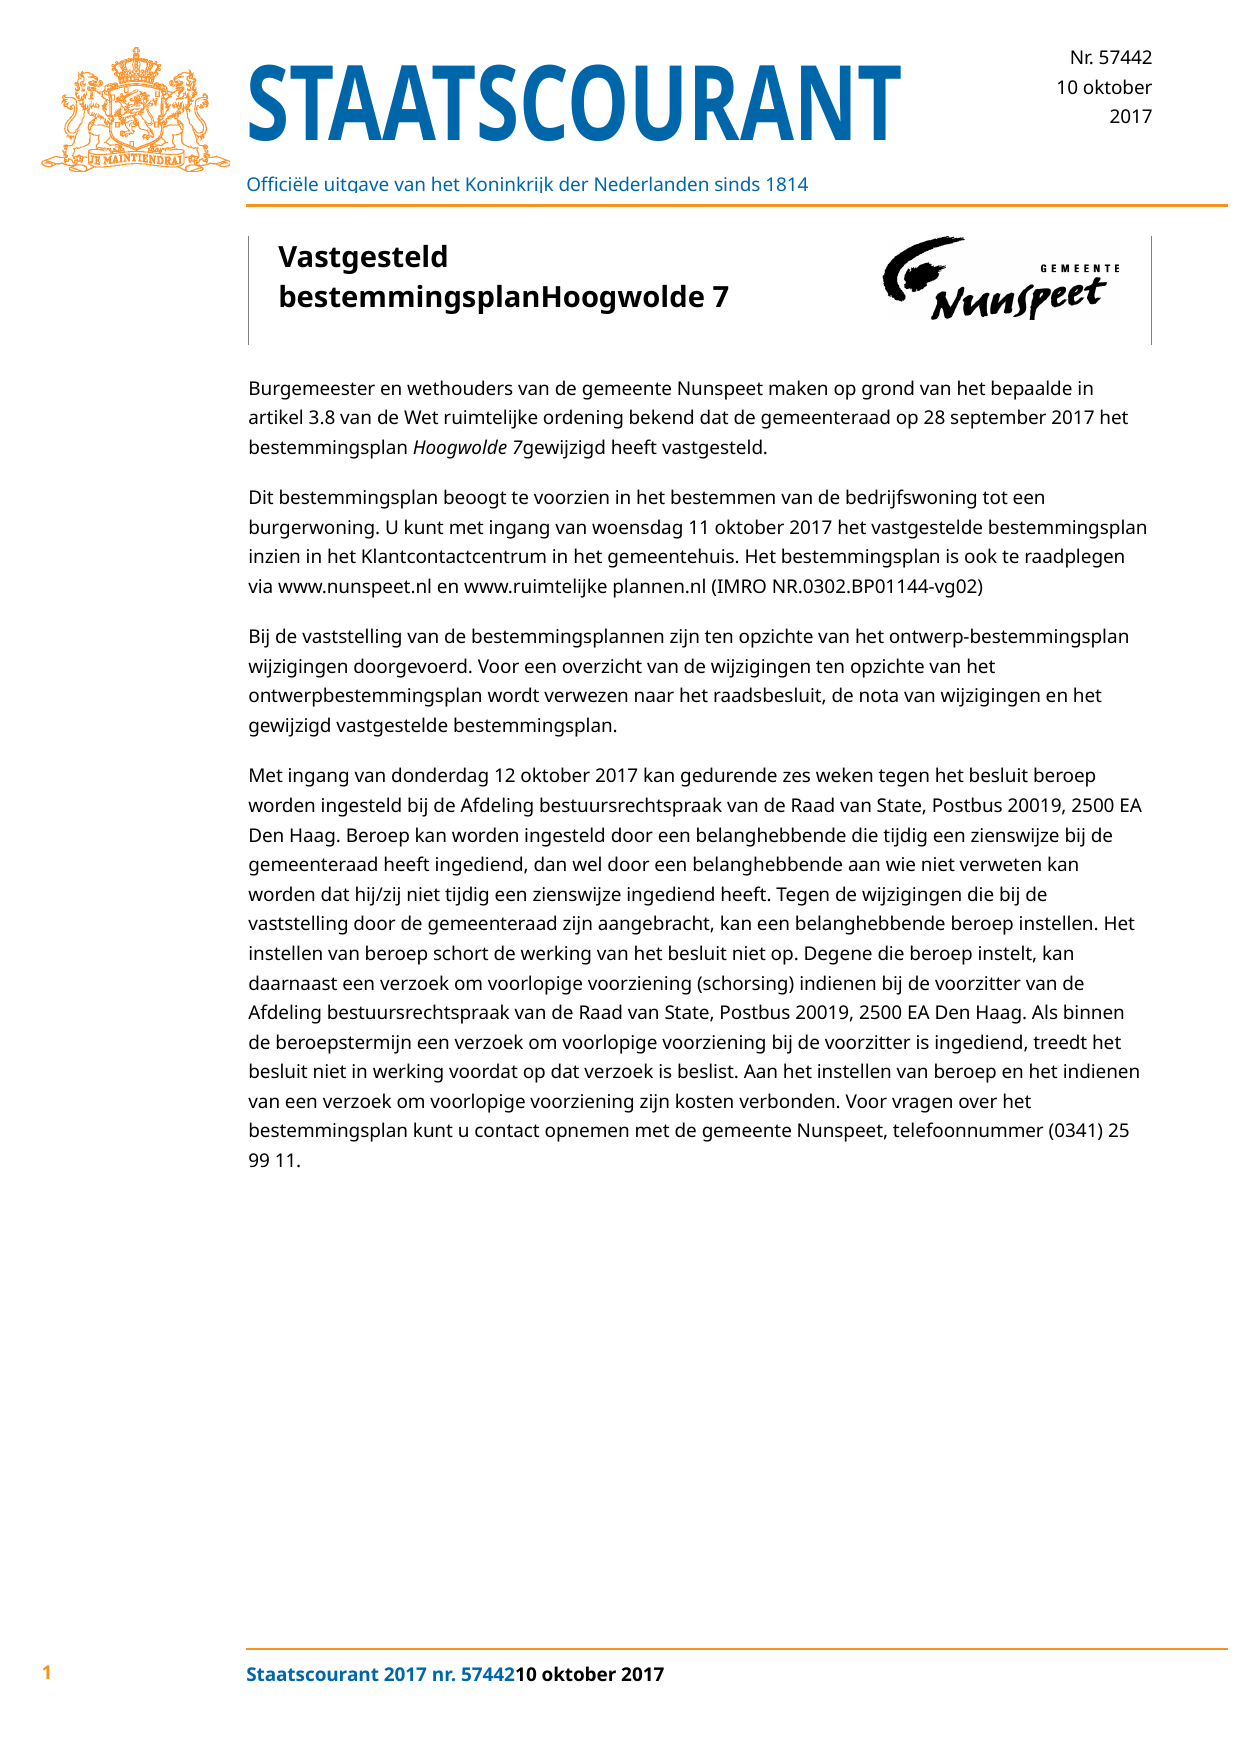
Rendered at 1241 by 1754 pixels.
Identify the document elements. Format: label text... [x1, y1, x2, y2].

table_header Vastgesteld bestemmingsplanHoogwolde 7 [249, 236, 850, 345]
table_header [850, 236, 882, 319]
text Burgemeester en wethouders van de gemeente Nunspeet maken op grond van het bepaalde in artikel 3.8 van de Wet ruimtelijke ordening bekend dat de gemeenteraad op 28 september 2017 het bestemmingsplan Hoogwolde 7gewijzigd heeft vastgesteld. [248, 375, 1152, 459]
picture [41, 47, 231, 172]
table_header [1119, 236, 1151, 319]
text Bij de vaststelling van de bestemmingsplannen zijn ten opzichte van het ontwerp-bestemmingsplan wijzigingen doorgevoerd. Voor een overzicht van de wijzigingen ten opzichte van het ontwerpbestemmingsplan wordt verwezen naar het raadsbesluit, de nota van wijzigingen en het gewijzigd vastgestelde bestemmingsplan. [248, 623, 1152, 738]
text Dit bestemmingsplan beoogt te voorzien in het bestemmen van de bedrijfswoning tot een burgerwoning. U kunt met ingang van woensdag 11 oktober 2017 het vastgestelde bestemmingsplan inzien in het Klantcontactcentrum in het gemeentehuis. Het bestemmingsplan is ook te raadplegen via www.nunspeet.nl en www.ruimtelijke plannen.nl (IMRO NR.0302.BP01144-vg02) [248, 484, 1152, 599]
table_header [850, 320, 1151, 345]
picture [882, 236, 1119, 320]
text Met ingang van donderdag 12 oktober 2017 kan gedurende zes weken tegen het besluit beroep worden ingesteld bij de Afdeling bestuursrechtspraak van de Raad van State, Postbus 20019, 2500 EA Den Haag. Beroep kan worden ingesteld door een belanghebbende die tijdig een zienswijze bij de gemeenteraad heeft ingediend, dan wel door een belanghebbende aan wie niet verweten kan worden dat hij/zij niet tijdig een zienswijze ingediend heeft. Tegen de wijzigingen die bij de vaststelling door de gemeenteraad zijn aangebracht, kan een belanghebbende beroep instellen. Het instellen van beroep schort de werking van het besluit niet op. Degene die beroep instelt, kan daarnaast een verzoek om voorlopige voorziening (schorsing) indienen bij de voorzitter van de Afdeling bestuursrechtspraak van de Raad van State, Postbus 20019, 2500 EA Den Haag. Als binnen de beroepstermijn een verzoek om voorlopige voorziening bij de voorzitter is ingediend, treedt het besluit niet in werking voordat op dat verzoek is beslist. Aan het instellen van beroep en het indienen van een verzoek om voorlopige voorziening zijn kosten verbonden. Voor vragen over het bestemmingsplan kunt u contact opnemen met de gemeente Nunspeet, telefoonnummer (0341) 25 99 11. [248, 763, 1152, 1173]
